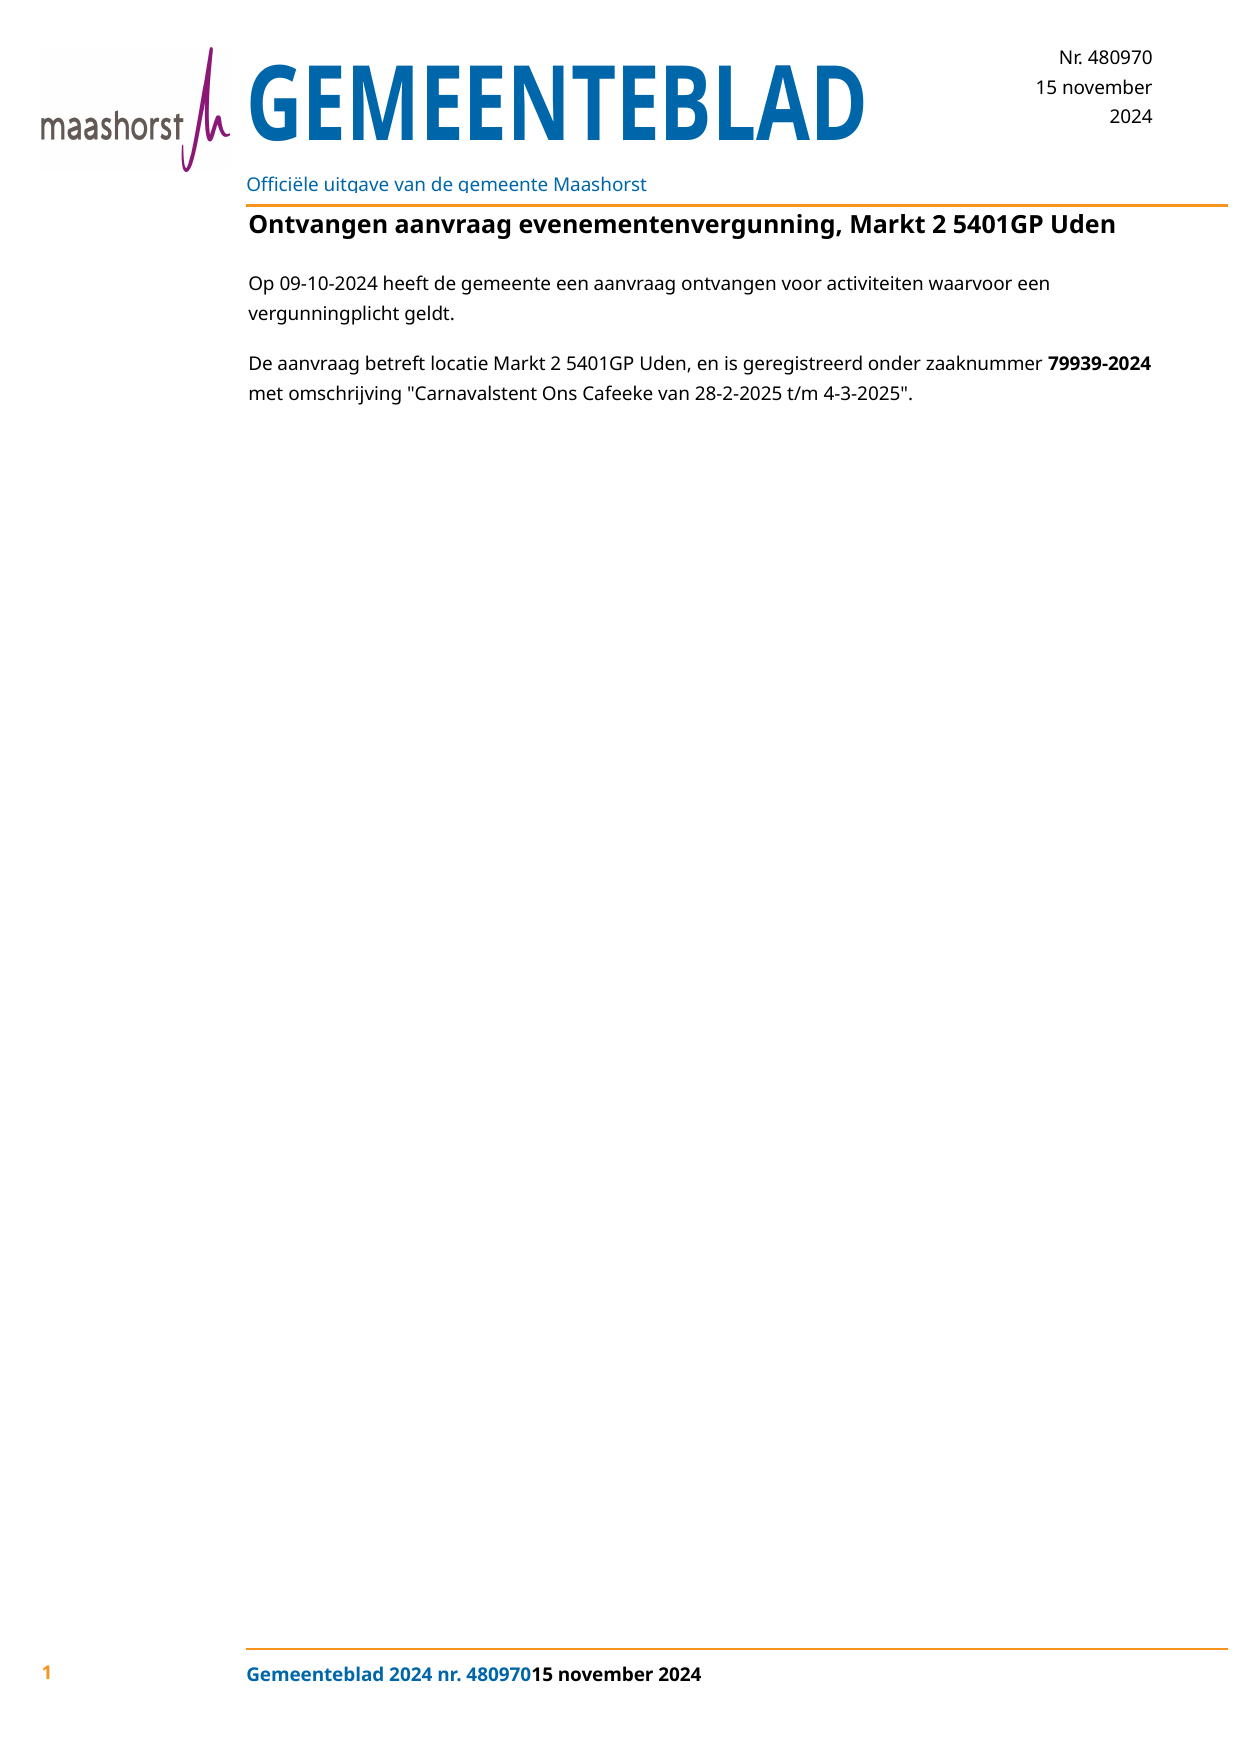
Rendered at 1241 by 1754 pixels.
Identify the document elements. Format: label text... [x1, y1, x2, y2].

text Ontvangen aanvraag evenementenvergunning, Markt 2 5401GP Uden [248, 207, 1152, 241]
picture [41, 47, 231, 172]
text De aanvraag betreft locatie Markt 2 5401GP Uden, en is geregistreerd onder zaaknummer 79939-2024 met omschrijving "Carnavalstent Ons Cafeeke van 28-2-2025 t/m 4-3-2025". [248, 350, 1152, 406]
text Op 09-10-2024 heeft de gemeente een aanvraag ontvangen voor activiteiten waarvoor een vergunningplicht geldt. [248, 270, 1152, 326]
